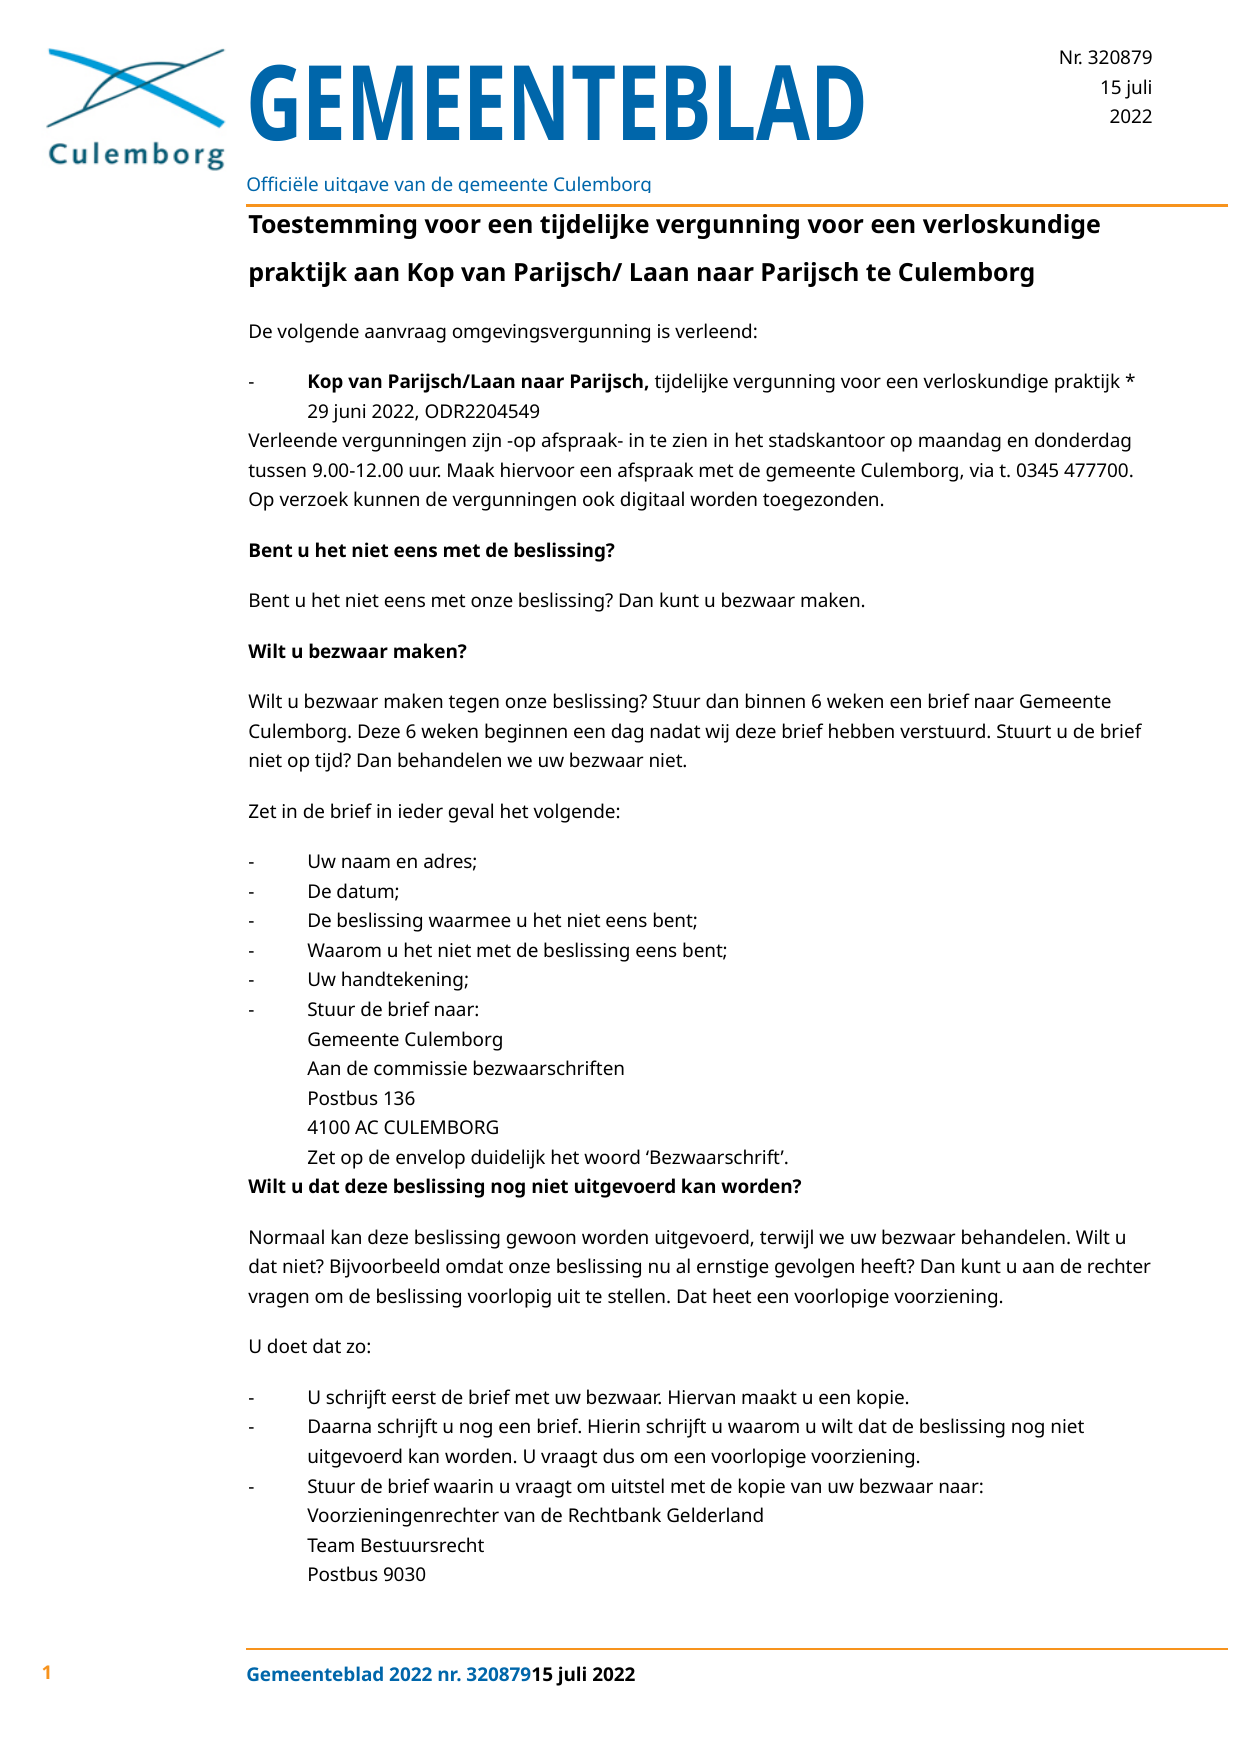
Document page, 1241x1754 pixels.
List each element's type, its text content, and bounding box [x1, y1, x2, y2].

list Gemeente Culemborg [248, 1026, 1152, 1052]
list U schrijft eerst de brief met uw bezwaar. Hiervan maakt u een kopie. [248, 1384, 1152, 1410]
list Zet op de envelop duidelijk het woord ‘Bezwaarschrift’. [248, 1144, 1152, 1170]
list Waarom u het niet met de beslissing eens bent; [248, 937, 1152, 963]
text Zet in de brief in ieder geval het volgende: [248, 798, 1152, 824]
text U doet dat zo: [248, 1334, 1152, 1359]
list 4100 AC CULEMBORG [248, 1114, 1152, 1140]
text Verleende vergunningen zijn -op afspraak- in te zien in het stadskantoor op maandag en donderdag tussen 9.00-12.00 uur. Maak hiervoor een afspraak met de gemeente Culemborg, via t. 0345 477700. Op verzoek kunnen de vergunningen ook digitaal worden toegezonden. [248, 427, 1152, 512]
list Stuur de brief waarin u vraagt om uitstel met de kopie van uw bezwaar naar: [248, 1473, 1152, 1499]
text Wilt u bezwaar maken? [248, 638, 1152, 664]
list De beslissing waarmee u het niet eens bent; [248, 907, 1152, 933]
list Team Bestuursrecht [248, 1532, 1152, 1558]
text Bent u het niet eens met de beslissing? [248, 537, 1152, 563]
text Bent u het niet eens met onze beslissing? Dan kunt u bezwaar maken. [248, 587, 1152, 613]
list Aan de commissie bezwaarschriften [248, 1055, 1152, 1081]
list Postbus 9030 [248, 1562, 1152, 1587]
list Daarna schrijft u nog een brief. Hierin schrijft u waarom u wilt dat de beslissing nog niet uitgevoerd kan worden. U vraagt dus om een voorlopige voorziening. [248, 1414, 1152, 1469]
list Uw naam en adres; [248, 848, 1152, 874]
list Stuur de brief naar: [248, 996, 1152, 1022]
text De volgende aanvraag omgevingsvergunning is verleend: [248, 318, 1152, 344]
text Wilt u dat deze beslissing nog niet uitgevoerd kan worden? [248, 1174, 1152, 1199]
text Normaal kan deze beslissing gewoon worden uitgevoerd, terwijl we uw bezwaar behandelen. Wilt u dat niet? Bijvoorbeeld omdat onze beslissing nu al ernstige gevolgen heeft? Dan kunt u aan de rechter vragen om de beslissing voorlopig uit te stellen. Dat heet een voorlopige voorziening. [248, 1224, 1152, 1309]
list Uw handtekening; [248, 967, 1152, 992]
list Voorzieningenrechter van de Rechtbank Gelderland [248, 1502, 1152, 1528]
text Toestemming voor een tijdelijke vergunning voor een verloskundige praktijk aan Kop van Parijsch/ Laan naar Parijsch te Culemborg [248, 207, 1152, 288]
text Wilt u bezwaar maken tegen onze beslissing? Stuur dan binnen 6 weken een brief naar Gemeente Culemborg. Deze 6 weken beginnen een dag nadat wij deze brief hebben verstuurd. Stuurt u de brief niet op tijd? Dan behandelen we uw bezwaar niet. [248, 688, 1152, 773]
list Postbus 136 [248, 1085, 1152, 1111]
list Kop van Parijsch/Laan naar Parijsch, tijdelijke vergunning voor een verloskundige praktijk * 29 juni 2022, ODR2204549 [248, 368, 1152, 424]
picture [41, 47, 231, 172]
list De datum; [248, 878, 1152, 904]
